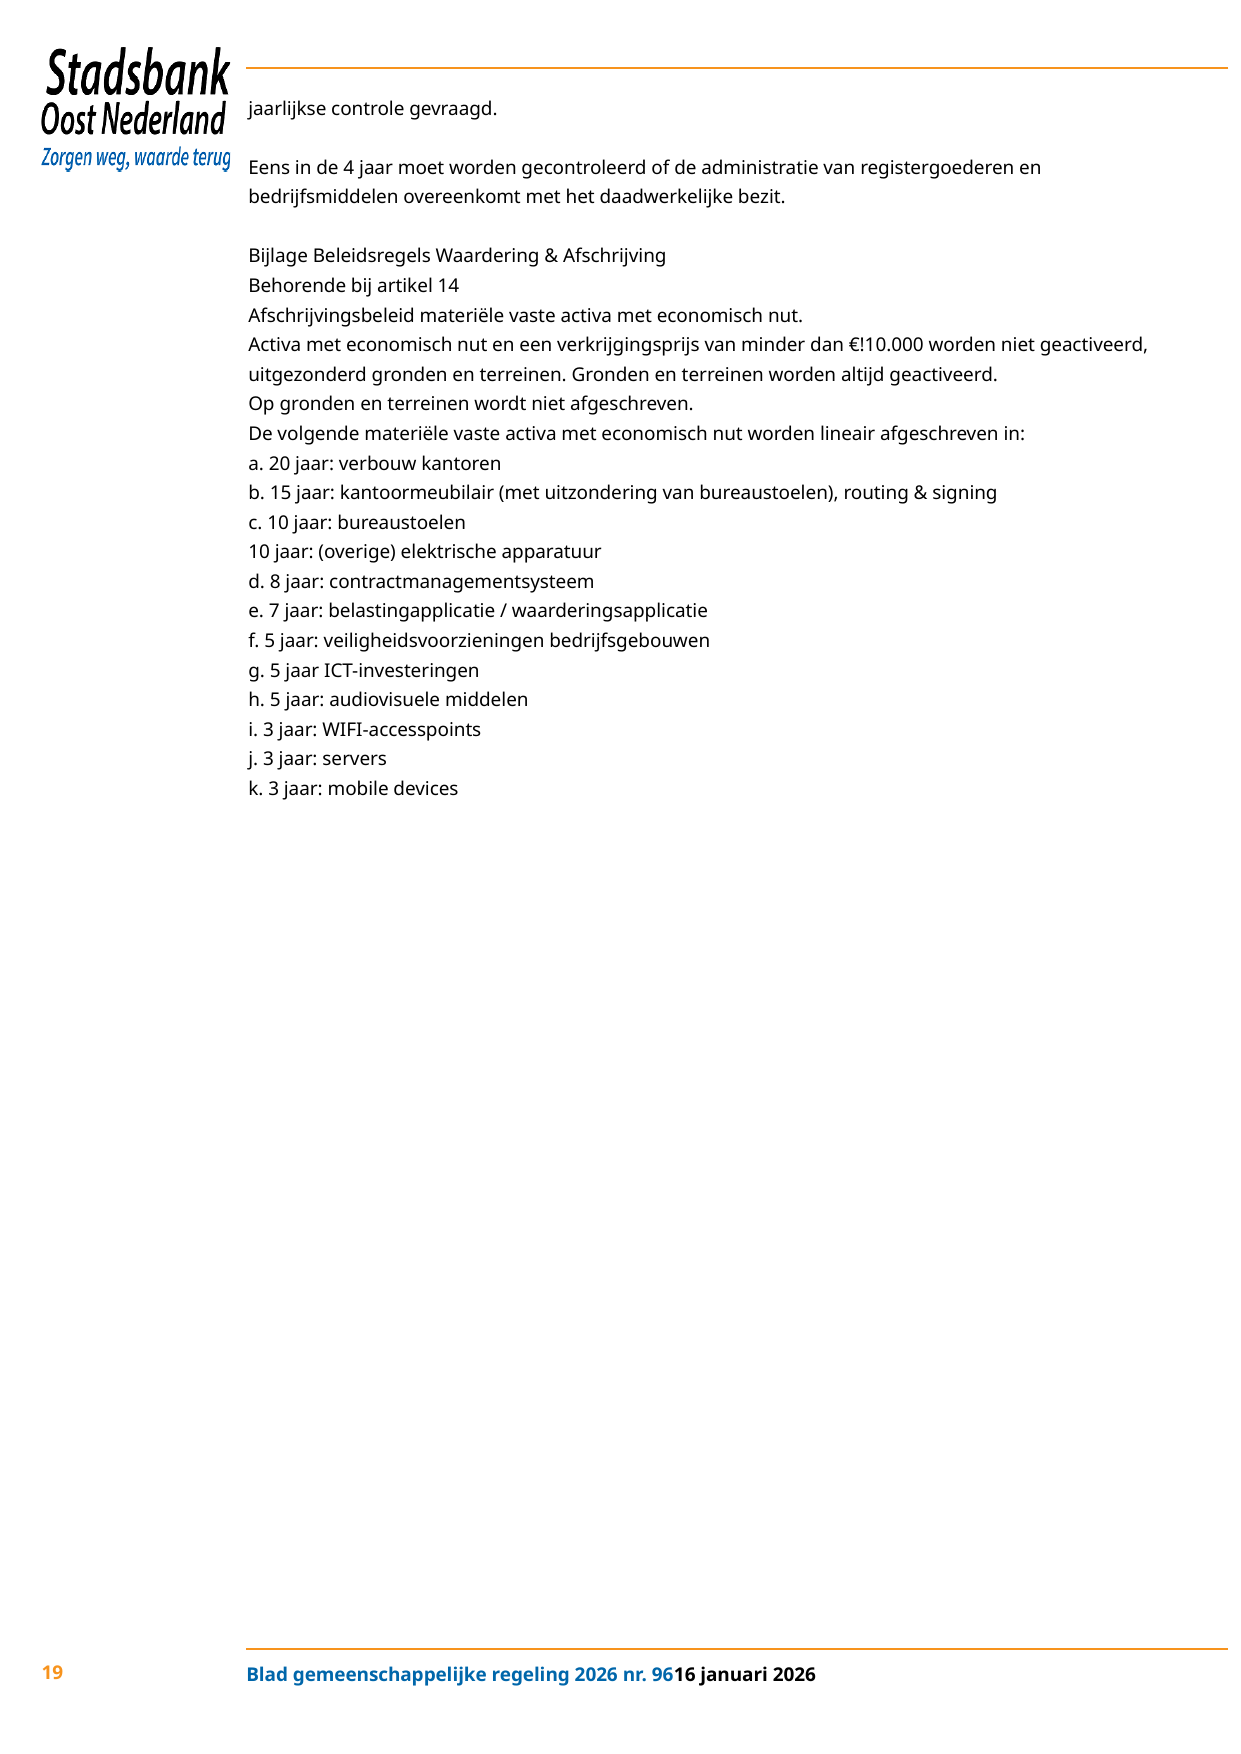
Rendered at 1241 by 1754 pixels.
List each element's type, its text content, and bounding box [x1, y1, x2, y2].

text k. 3 jaar: mobile devices [248, 775, 1152, 801]
text jaarlijkse controle gevraagd. [248, 95, 1152, 121]
text Afschrijvingsbeleid materiële vaste activa met economisch nut. [248, 302, 1152, 328]
text Eens in de 4 jaar moet worden gecontroleerd of de administratie van registergoederen en bedrijfsmiddelen overeenkomt met het daadwerkelijke bezit. [248, 154, 1152, 209]
text Bijlage Beleidsregels Waardering & Afschrijving [248, 243, 1152, 268]
text a. 20 jaar: verbouw kantoren [248, 450, 1152, 476]
text i. 3 jaar: WIFI-accesspoints [248, 716, 1152, 742]
text d. 8 jaar: contractmanagementsysteem [248, 568, 1152, 594]
text j. 3 jaar: servers [248, 746, 1152, 771]
text b. 15 jaar: kantoormeubilair (met uitzondering van bureaustoelen), routing & signing [248, 479, 1152, 505]
text g. 5 jaar ICT-investeringen [248, 657, 1152, 683]
text De volgende materiële vaste activa met economisch nut worden lineair afgeschreven in: [248, 420, 1152, 446]
text Op gronden en terreinen wordt niet afgeschreven. [248, 391, 1152, 416]
text c. 10 jaar: bureaustoelen [248, 509, 1152, 535]
text 10 jaar: (overige) elektrische apparatuur [248, 538, 1152, 564]
picture [41, 47, 231, 172]
text e. 7 jaar: belastingapplicatie / waarderingsapplicatie [248, 598, 1152, 623]
text h. 5 jaar: audiovisuele middelen [248, 686, 1152, 712]
text f. 5 jaar: veiligheidsvoorzieningen bedrijfsgebouwen [248, 627, 1152, 653]
text Behorende bij artikel 14 [248, 272, 1152, 298]
text Activa met economisch nut en een verkrijgingsprijs van minder dan €!10.000 worden niet geactiveerd, uitgezonderd gronden en terreinen. Gronden en terreinen worden altijd geactiveerd. [248, 331, 1152, 387]
